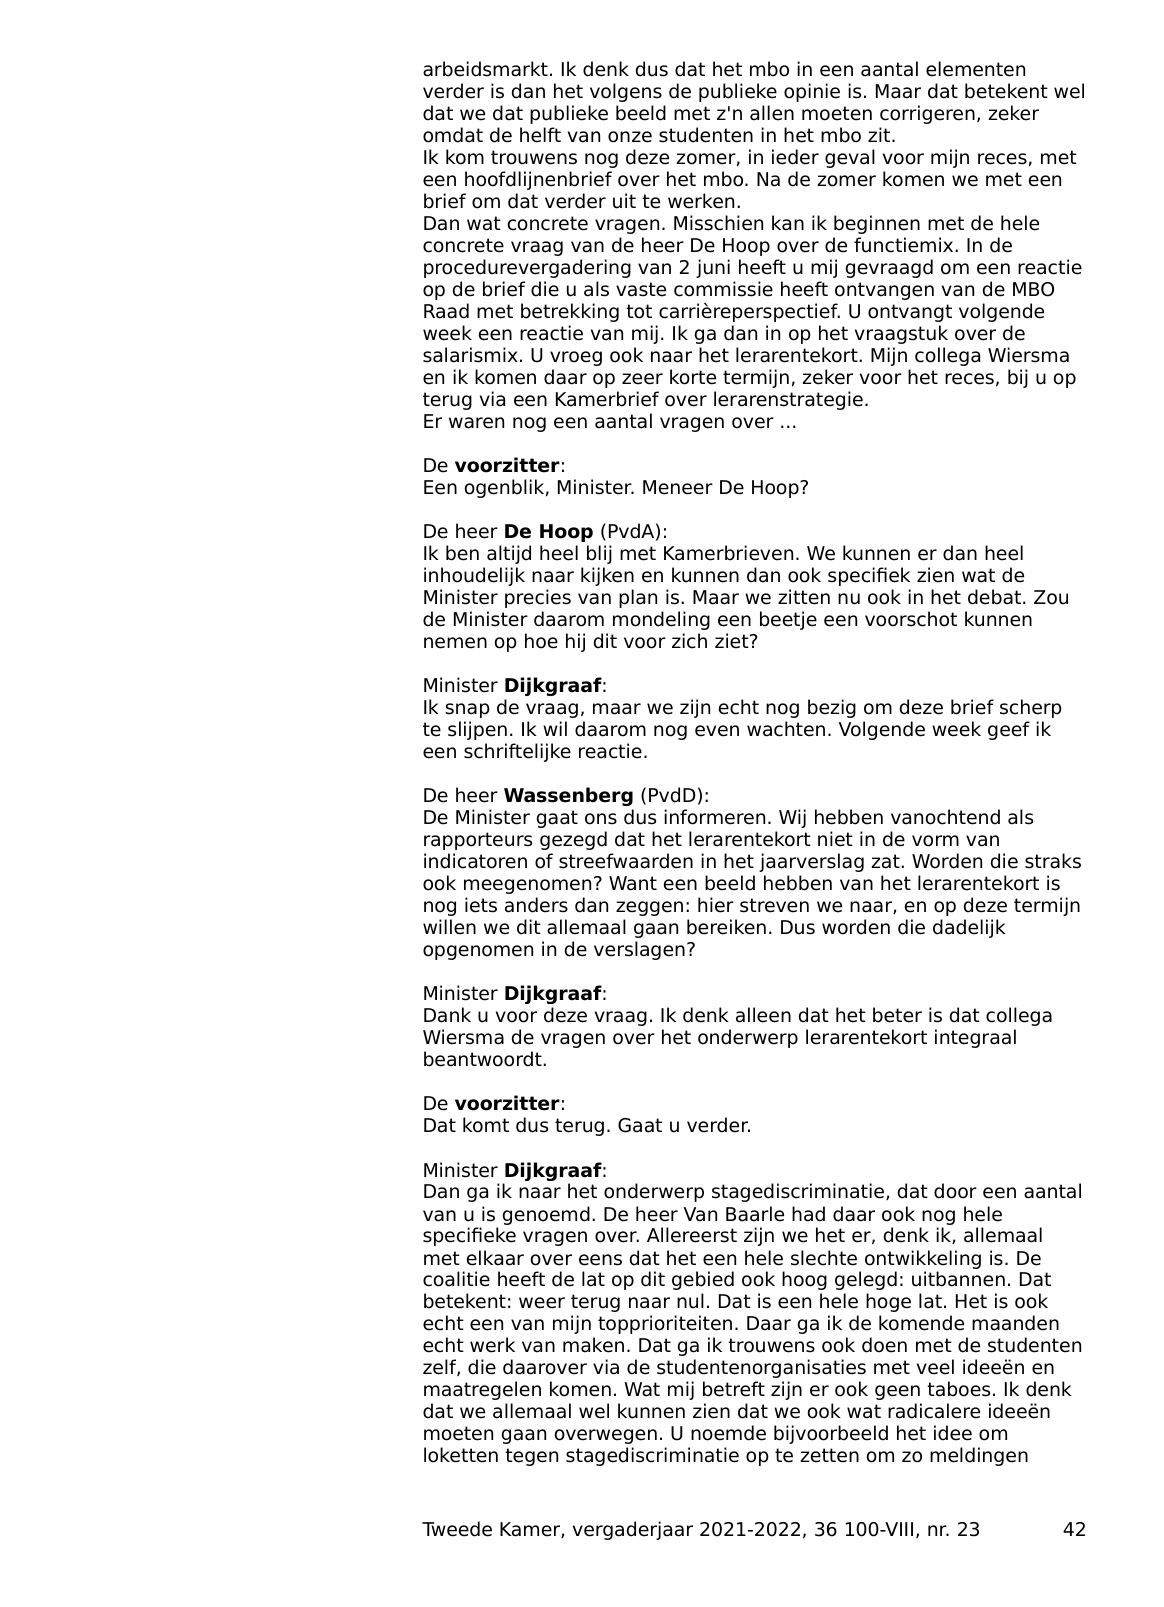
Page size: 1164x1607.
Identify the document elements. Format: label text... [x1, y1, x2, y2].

text Minister Dijkgraaf: [422, 675, 1087, 697]
text Minister Dijkgraaf: [422, 1159, 1087, 1181]
text De heer De Hoop (PvdA): [422, 521, 1087, 543]
text Een ogenblik, Minister. Meneer De Hoop? [422, 477, 1087, 499]
text Er waren nog een aantal vragen over ... [422, 411, 1087, 433]
text Dat komt dus terug. Gaat u verder. [422, 1115, 1087, 1137]
text Dan ga ik naar het onderwerp stagediscriminatie, dat door een aantal van u is genoemd. De heer Van Baarle had daar ook nog hele specifieke vragen over. Allereerst zijn we het er, denk ik, allemaal met elkaar over eens dat het een hele slechte ontwikkeling is. De coalitie heeft de lat op dit gebied ook hoog gelegd: uitbannen. Dat betekent: weer terug naar nul. Dat is een hele hoge lat. Het is ook echt een van mijn topprioriteiten. Daar ga ik de komende maanden echt werk van maken. Dat ga ik trouwens ook doen met de studenten zelf, die daarover via de studentenorganisaties met veel ideeën en maatregelen komen. Wat mij betreft zijn er ook geen taboes. Ik denk dat we allemaal wel kunnen zien dat we ook wat radicalere ideeën moeten gaan overwegen. U noemde bijvoorbeeld het idee om loketten tegen stagediscriminatie op te zetten om zo meldingen [422, 1181, 1087, 1467]
text Minister Dijkgraaf: [422, 983, 1087, 1005]
text arbeidsmarkt. Ik denk dus dat het mbo in een aantal elementen verder is dan het volgens de publieke opinie is. Maar dat betekent wel dat we dat publieke beeld met z'n allen moeten corrigeren, zeker omdat de helft van onze studenten in het mbo zit. [422, 59, 1087, 147]
text Ik kom trouwens nog deze zomer, in ieder geval voor mijn reces, met een hoofdlijnenbrief over het mbo. Na de zomer komen we met een brief om dat verder uit te werken. [422, 147, 1087, 213]
text De voorzitter: [422, 455, 1087, 477]
text Ik snap de vraag, maar we zijn echt nog bezig om deze brief scherp te slijpen. Ik wil daarom nog even wachten. Volgende week geef ik een schriftelijke reactie. [422, 697, 1087, 763]
text De voorzitter: [422, 1093, 1087, 1115]
text Ik ben altijd heel blij met Kamerbrieven. We kunnen er dan heel inhoudelijk naar kijken en kunnen dan ook specifiek zien wat de Minister precies van plan is. Maar we zitten nu ook in het debat. Zou de Minister daarom mondeling een beetje een voorschot kunnen nemen op hoe hij dit voor zich ziet? [422, 543, 1087, 653]
text De heer Wassenberg (PvdD): [422, 785, 1087, 807]
text De Minister gaat ons dus informeren. Wij hebben vanochtend als rapporteurs gezegd dat het lerarentekort niet in de vorm van indicatoren of streefwaarden in het jaarverslag zat. Worden die straks ook meegenomen? Want een beeld hebben van het lerarentekort is nog iets anders dan zeggen: hier streven we naar, en op deze termijn willen we dit allemaal gaan bereiken. Dus worden die dadelijk opgenomen in de verslagen? [422, 807, 1087, 961]
text Dan wat concrete vragen. Misschien kan ik beginnen met de hele concrete vraag van de heer De Hoop over de functiemix. In de procedurevergadering van 2 juni heeft u mij gevraagd om een reactie op de brief die u als vaste commissie heeft ontvangen van de MBO Raad met betrekking tot carrièreperspectief. U ontvangt volgende week een reactie van mij. Ik ga dan in op het vraagstuk over de salarismix. U vroeg ook naar het lerarentekort. Mijn collega Wiersma en ik komen daar op zeer korte termijn, zeker voor het reces, bij u op terug via een Kamerbrief over lerarenstrategie. [422, 213, 1087, 411]
text Dank u voor deze vraag. Ik denk alleen dat het beter is dat collega Wiersma de vragen over het onderwerp lerarentekort integraal beantwoordt. [422, 1005, 1087, 1071]
